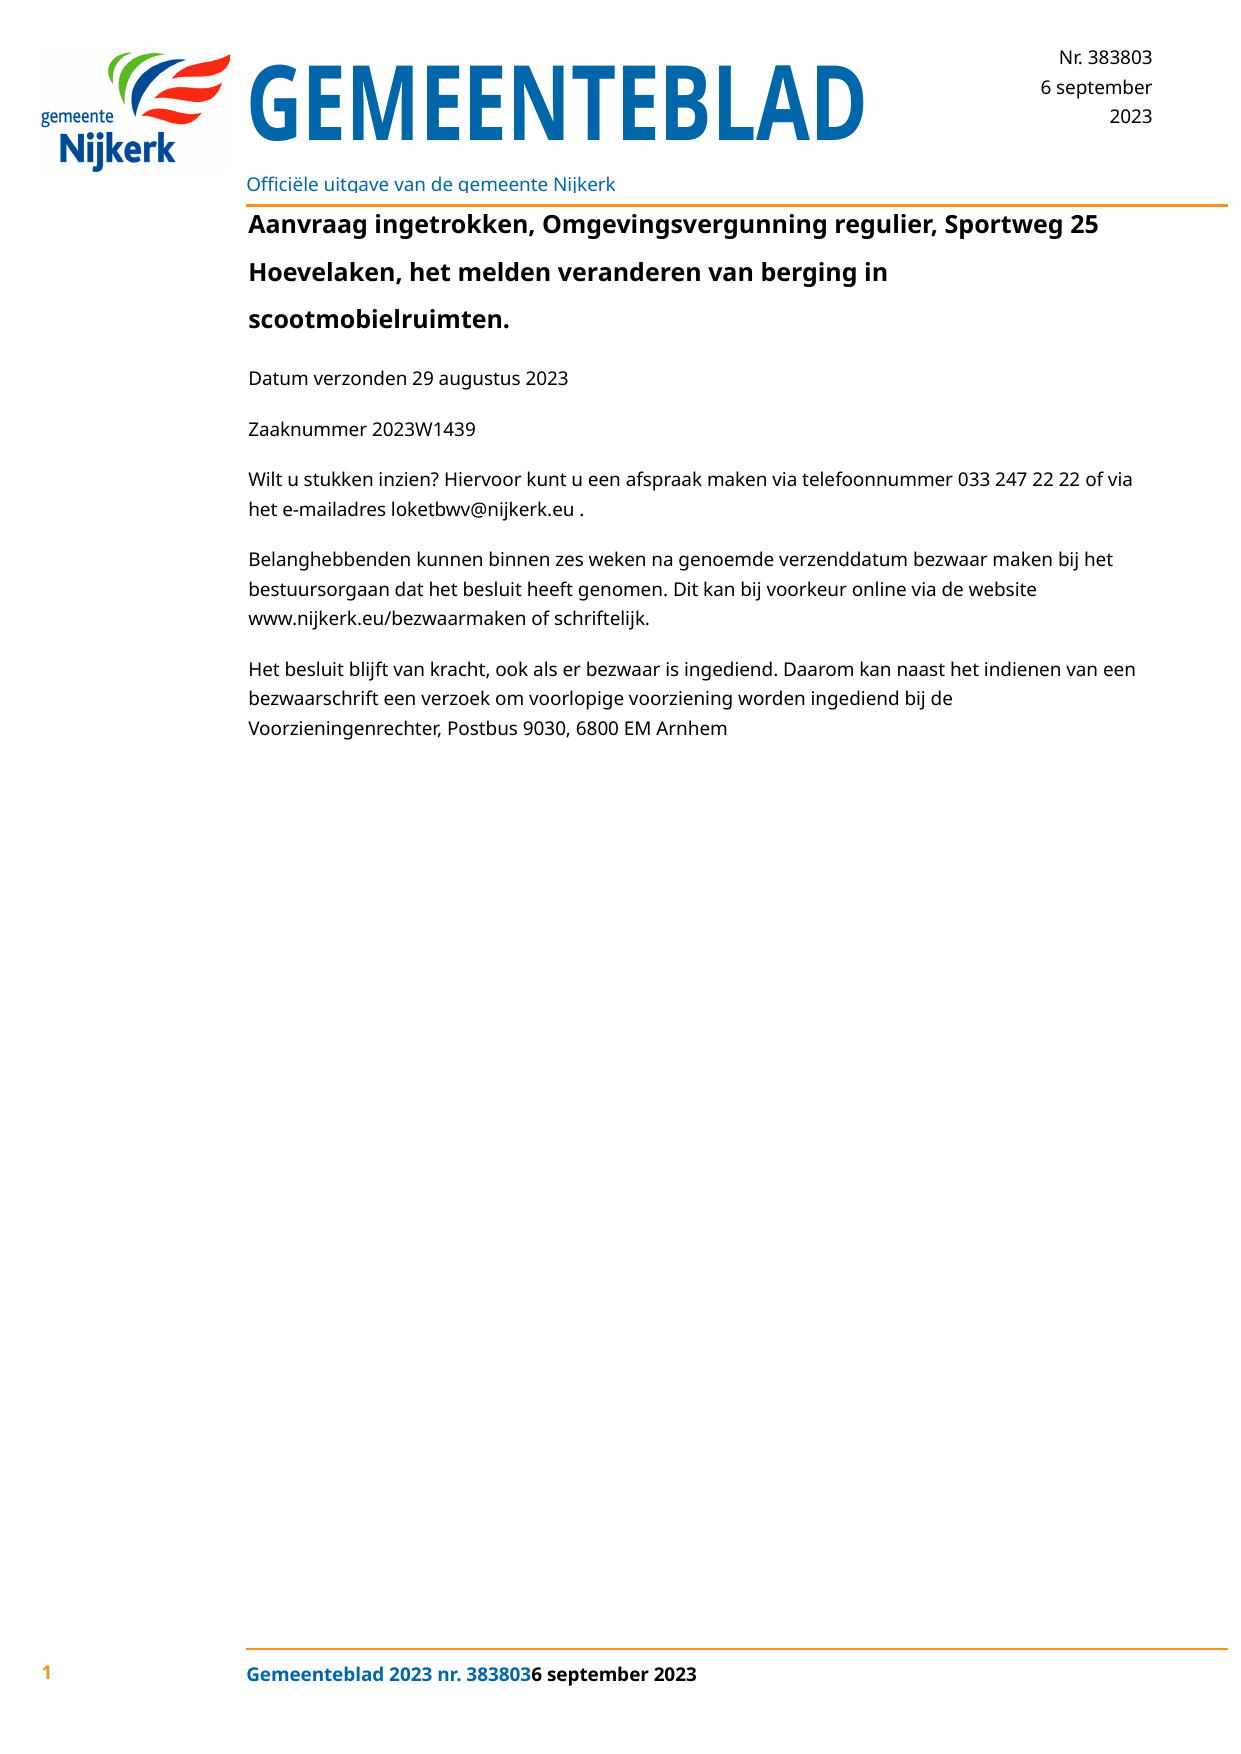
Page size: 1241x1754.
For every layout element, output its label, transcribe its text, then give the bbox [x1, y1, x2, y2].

text Zaaknummer 2023W1439 [248, 416, 1152, 442]
text Wilt u stukken inzien? Hiervoor kunt u een afspraak maken via telefoonnummer 033 247 22 22 of via het e-mailadres loketbwv@nijkerk.eu . [248, 466, 1152, 522]
text Het besluit blijft van kracht, ook als er bezwaar is ingediend. Daarom kan naast het indienen van een bezwaarschrift een verzoek om voorlopige voorziening worden ingediend bij de Voorzieningenrechter, Postbus 9030, 6800 EM Arnhem [248, 656, 1152, 741]
text Aanvraag ingetrokken, Omgevingsvergunning regulier, Sportweg 25 Hoevelaken, het melden veranderen van berging in scootmobielruimten. [248, 207, 1152, 336]
text Datum verzonden 29 augustus 2023 [248, 366, 1152, 391]
text Belanghebbenden kunnen binnen zes weken na genoemde verzenddatum bezwaar maken bij het bestuursorgaan dat het besluit heeft genomen. Dit kan bij voorkeur online via de website www.nijkerk.eu/bezwaarmaken of schriftelijk. [248, 546, 1152, 631]
picture [41, 47, 231, 172]
